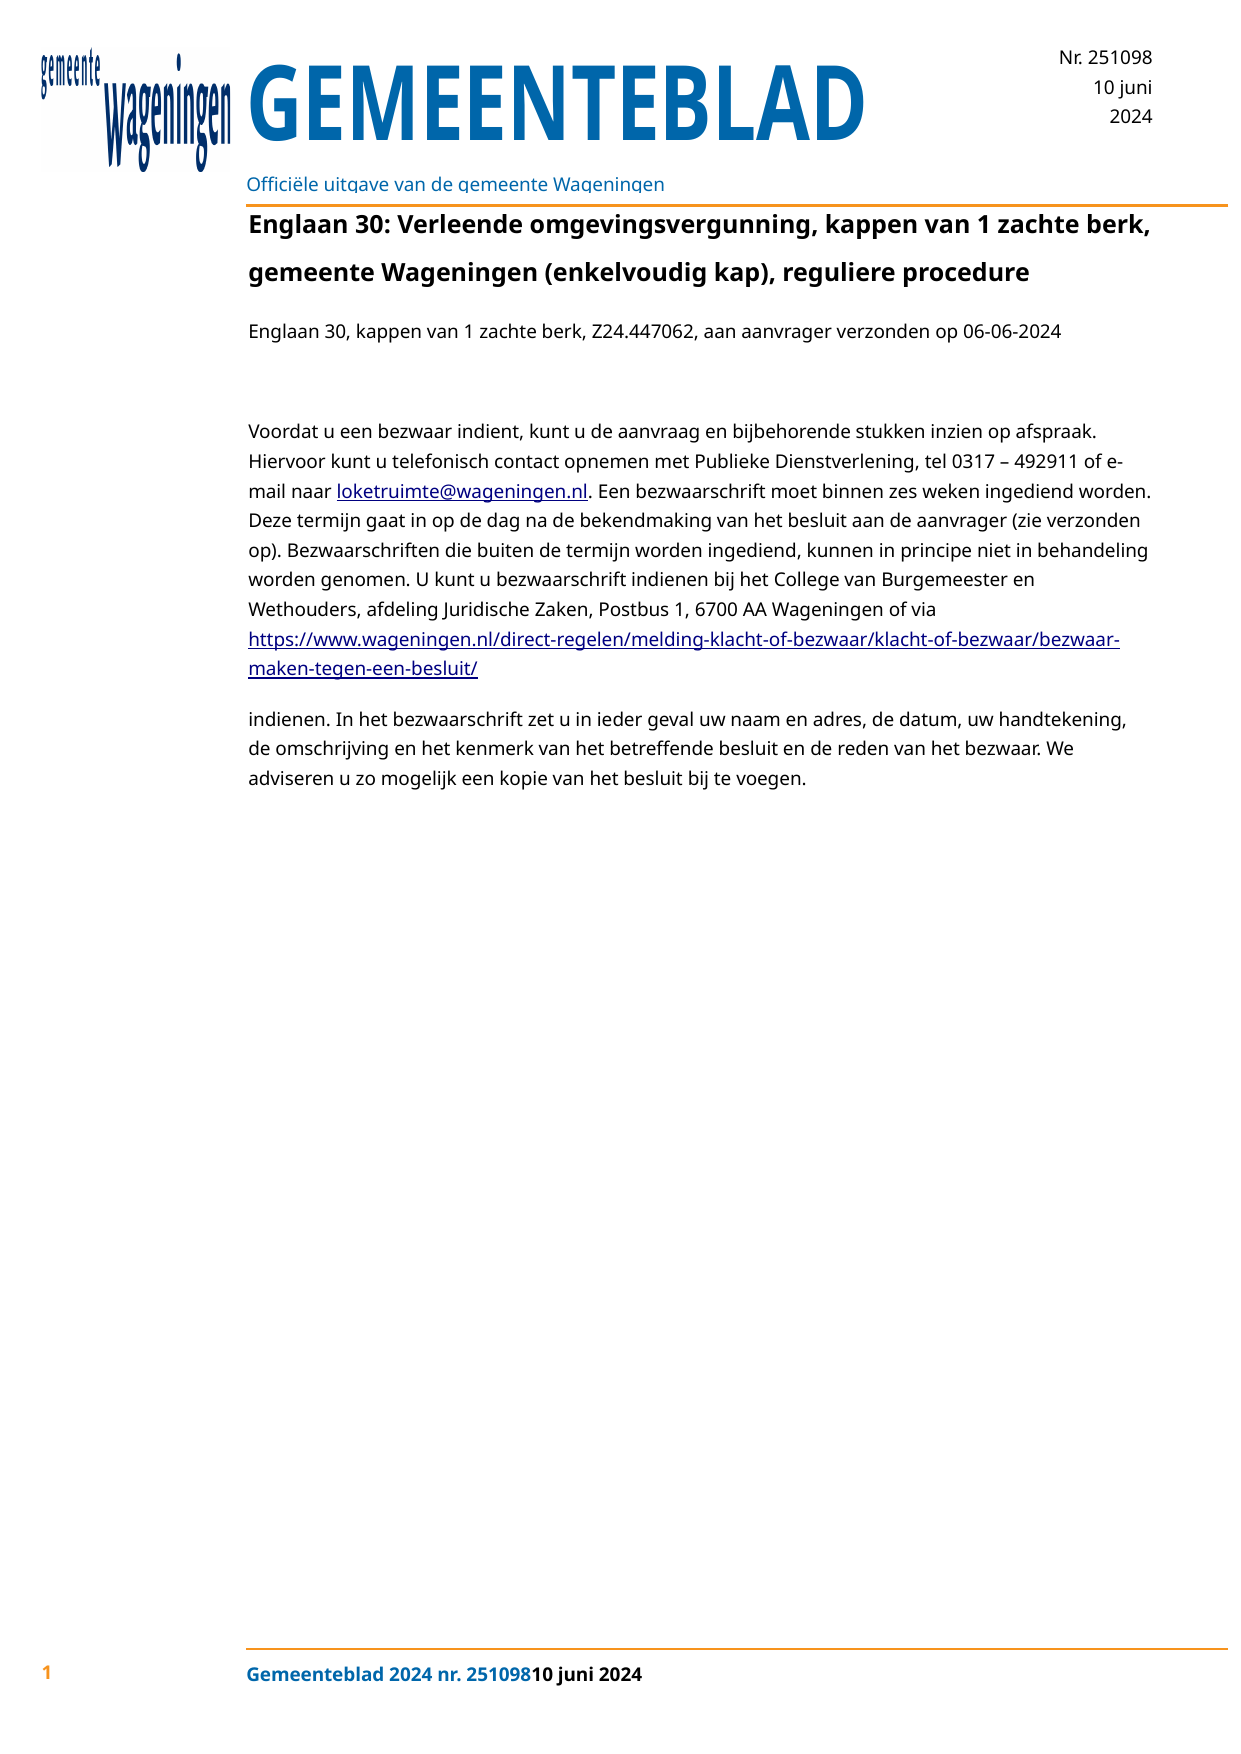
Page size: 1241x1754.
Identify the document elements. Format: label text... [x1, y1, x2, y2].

text Englaan 30: Verleende omgevingsvergunning, kappen van 1 zachte berk, gemeente Wageningen (enkelvoudig kap), reguliere procedure [248, 207, 1152, 288]
text indienen. In het bezwaarschrift zet u in ieder geval uw naam en adres, de datum, uw handtekening, de omschrijving en het kenmerk van het betreffende besluit en de reden van het bezwaar. We adviseren u zo mogelijk een kopie van het besluit bij te voegen. [248, 706, 1152, 791]
text Voordat u een bezwaar indient, kunt u de aanvraag en bijbehorende stukken inzien op afspraak. Hiervoor kunt u telefonisch contact opnemen met Publieke Dienstverlening, tel 0317 – 492911 of e-mail naar loketruimte@wageningen.nl. Een bezwaarschrift moet binnen zes weken ingediend worden. Deze termijn gaat in op de dag na de bekendmaking van het besluit aan de aanvrager (zie verzonden op). Bezwaarschriften die buiten de termijn worden ingediend, kunnen in principe niet in behandeling worden genomen. U kunt u bezwaarschrift indienen bij het College van Burgemeester en Wethouders, afdeling Juridische Zaken, Postbus 1, 6700 AA Wageningen of via https://www.wageningen.nl/direct-regelen/melding-klacht-of-bezwaar/klacht-of-bezwaar/bezwaar-maken-tegen-een-besluit/ [248, 419, 1152, 681]
text Englaan 30, kappen van 1 zachte berk, Z24.447062, aan aanvrager verzonden op 06-06-2024 [248, 318, 1152, 344]
picture [41, 47, 231, 172]
